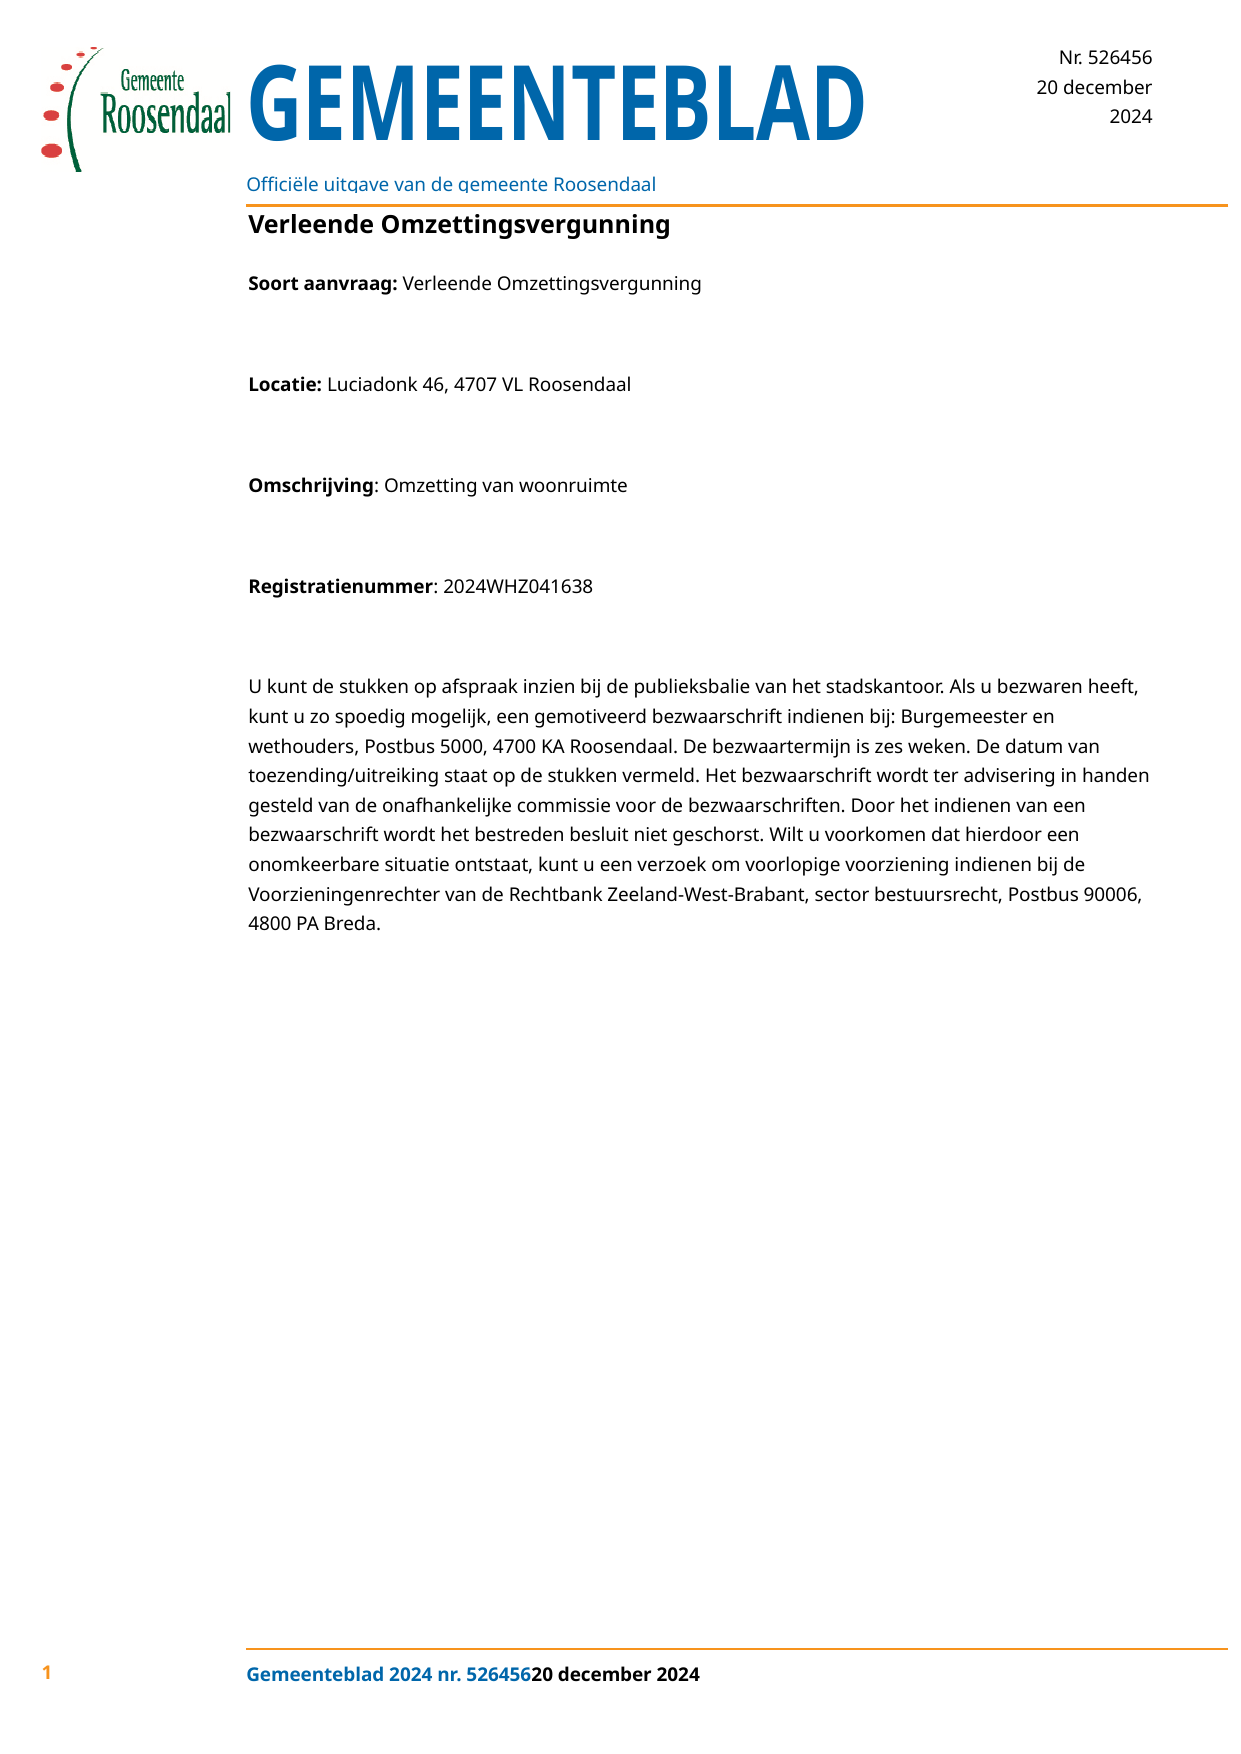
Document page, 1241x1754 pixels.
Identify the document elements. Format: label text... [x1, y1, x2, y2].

text Soort aanvraag: Verleende Omzettingsvergunning [248, 270, 1152, 296]
picture [41, 47, 231, 172]
text Omschrijving: Omzetting van woonruimte [248, 472, 1152, 498]
text Locatie: Luciadonk 46, 4707 VL Roosendaal [248, 371, 1152, 397]
text U kunt de stukken op afspraak inzien bij de publieksbalie van het stadskantoor. Als u bezwaren heeft, kunt u zo spoedig mogelijk, een gemotiveerd bezwaarschrift indienen bij: Burgemeester en wethouders, Postbus 5000, 4700 KA Roosendaal. De bezwaartermijn is zes weken. De datum van toezending/uitreiking staat op de stukken vermeld. Het bezwaarschrift wordt ter advisering in handen gesteld van de onafhankelijke commissie voor de bezwaarschriften. Door het indienen van een bezwaarschrift wordt het bestreden besluit niet geschorst. Wilt u voorkomen dat hierdoor een onomkeerbare situatie ontstaat, kunt u een verzoek om voorlopige voorziening indienen bij de Voorzieningenrechter van de Rechtbank Zeeland-West-Brabant, sector bestuursrecht, Postbus 90006, 4800 PA Breda. [248, 674, 1152, 936]
text Verleende Omzettingsvergunning [248, 207, 1152, 241]
text Registratienummer: 2024WHZ041638 [248, 573, 1152, 598]
